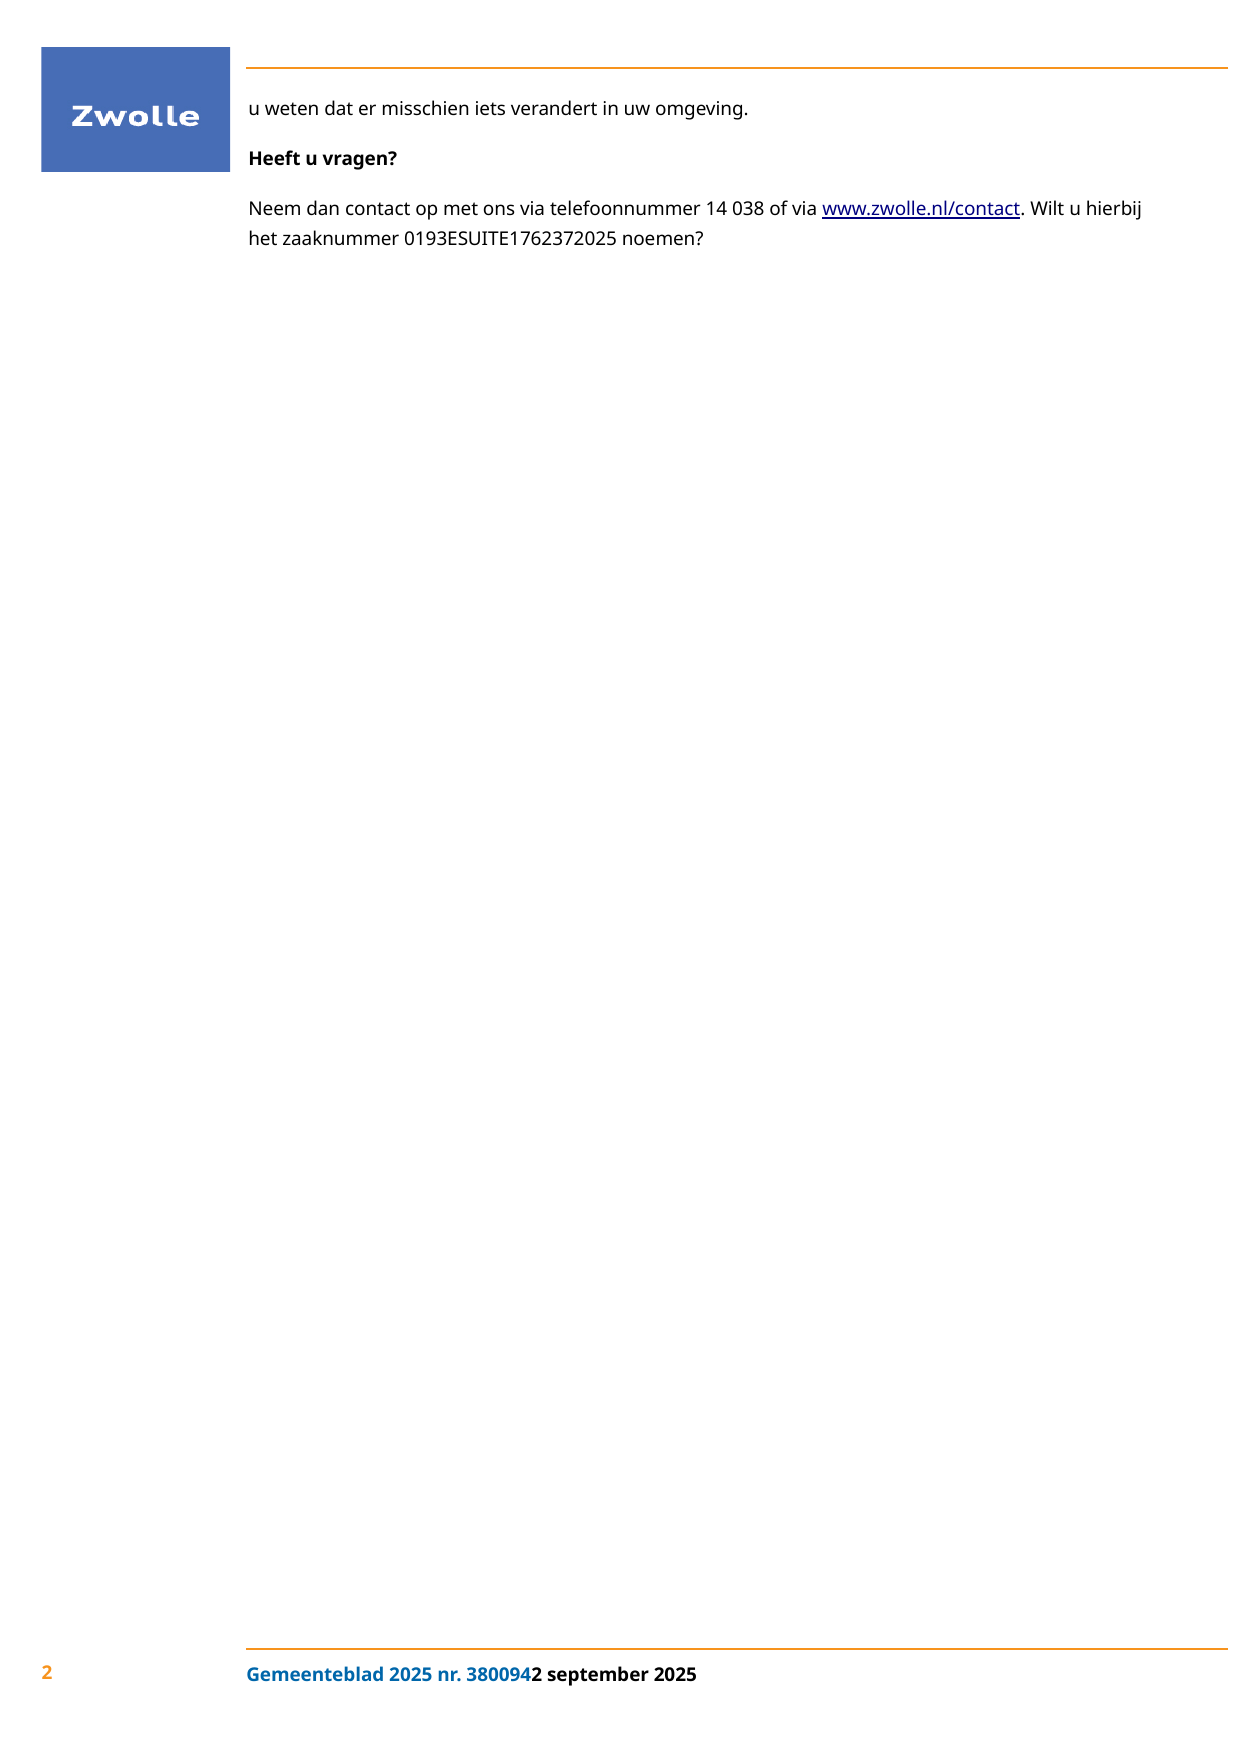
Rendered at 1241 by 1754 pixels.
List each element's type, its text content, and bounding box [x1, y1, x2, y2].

text Neem dan contact op met ons via telefoonnummer 14 038 of via www.zwolle.nl/contact. Wilt u hierbij het zaaknummer 0193ESUITE1762372025 noemen? [248, 196, 1152, 251]
text Heeft u vragen? [248, 145, 1152, 171]
text u weten dat er misschien iets verandert in uw omgeving. [248, 95, 1152, 121]
picture [41, 47, 231, 172]
